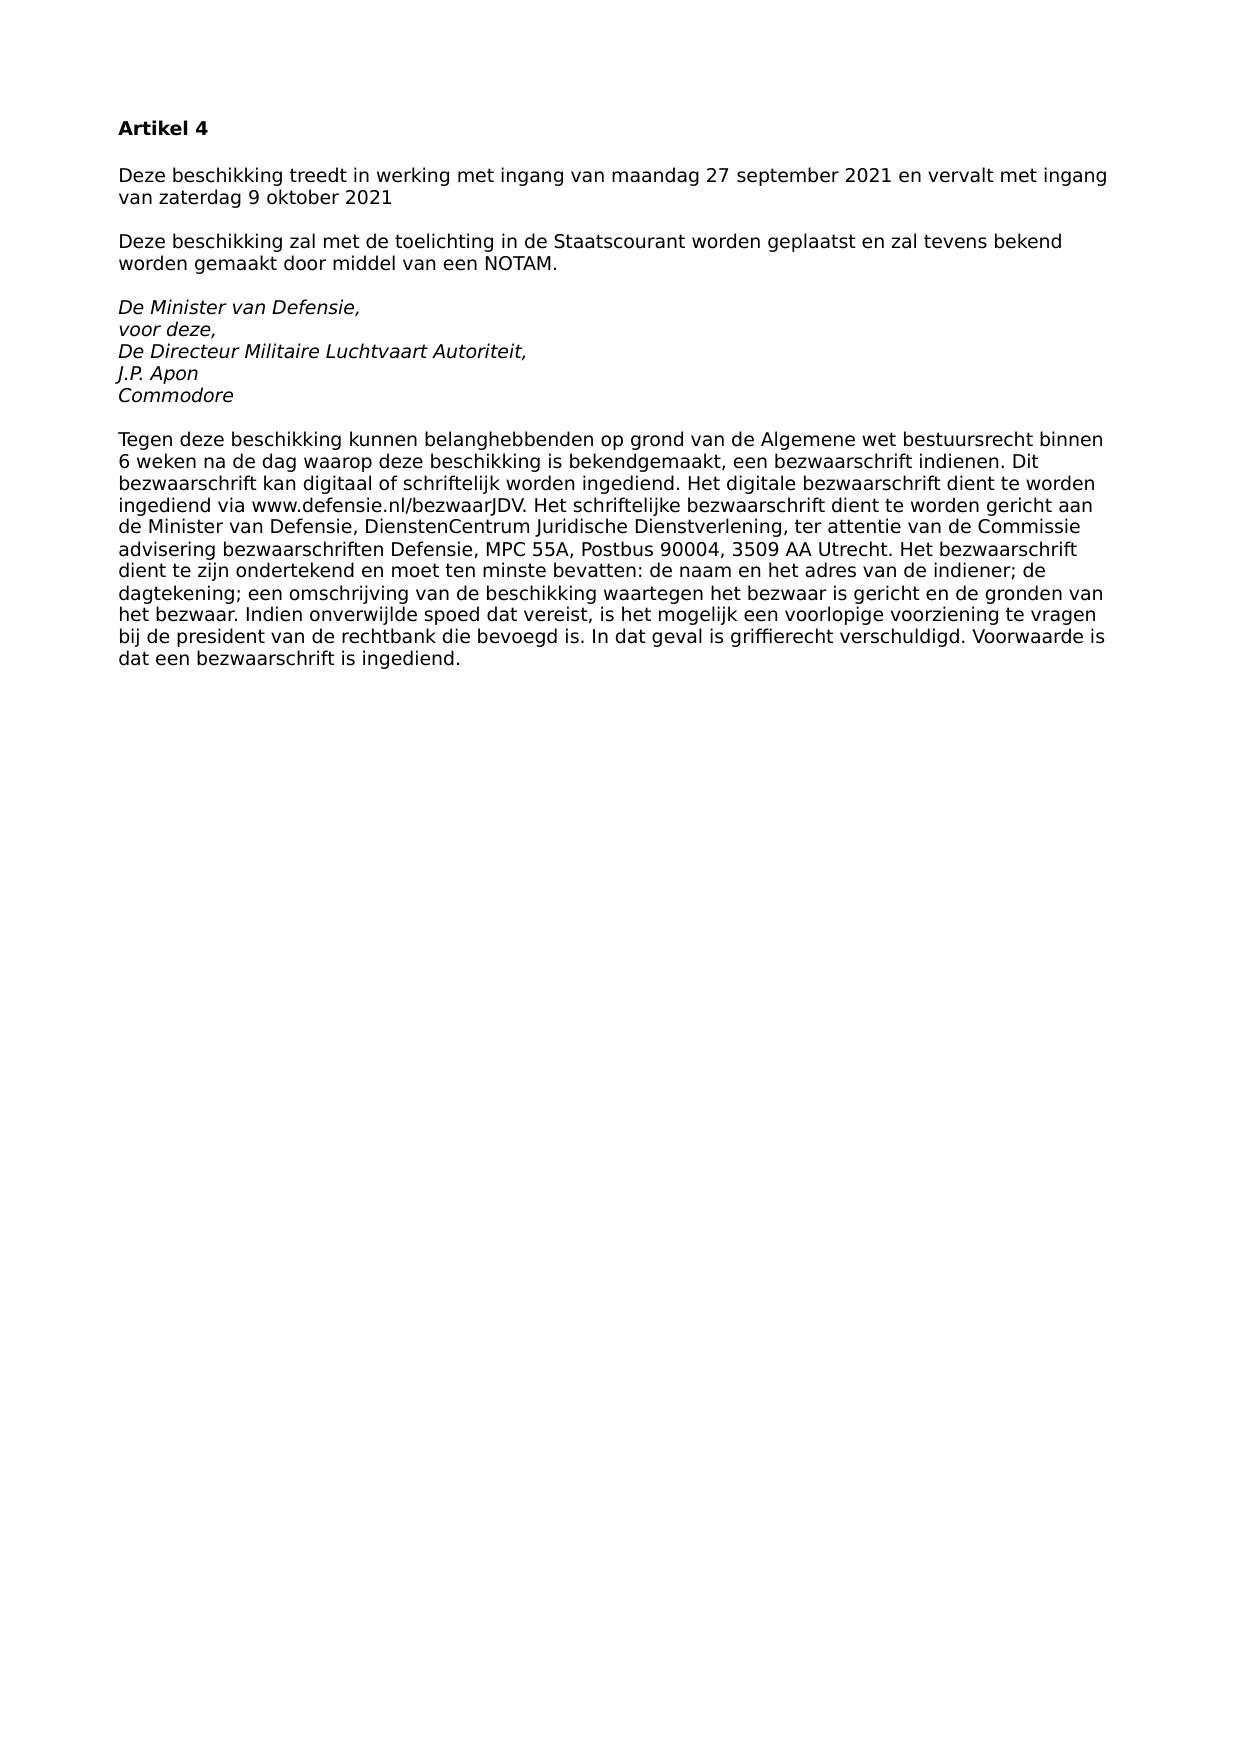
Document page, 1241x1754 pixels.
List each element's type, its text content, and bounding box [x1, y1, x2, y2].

text Deze beschikking zal met de toelichting in de Staatscourant worden geplaatst en zal tevens bekend worden gemaakt door middel van een NOTAM. [118, 231, 1122, 275]
text Deze beschikking treedt in werking met ingang van maandag 27 september 2021 en vervalt met ingang van zaterdag 9 oktober 2021 [118, 165, 1122, 209]
text De Minister van Defensie, voor deze, De Directeur Militaire Luchtvaart Autoriteit, J.P. Apon Commodore [118, 297, 1122, 407]
subtitle Artikel 4 [118, 118, 1122, 140]
text Tegen deze beschikking kunnen belanghebbenden op grond van de Algemene wet bestuursrecht binnen 6 weken na de dag waarop deze beschikking is bekendgemaakt, een bezwaarschrift indienen. Dit bezwaarschrift kan digitaal of schriftelijk worden ingediend. Het digitale bezwaarschrift dient te worden ingediend via www.defensie.nl/bezwaarJDV. Het schriftelijke bezwaarschrift dient te worden gericht aan de Minister van Defensie, DienstenCentrum Juridische Dienstverlening, ter attentie van de Commissie advisering bezwaarschriften Defensie, MPC 55A, Postbus 90004, 3509 AA Utrecht. Het bezwaarschrift dient te zijn ondertekend en moet ten minste bevatten: de naam en het adres van de indiener; de dagtekening; een omschrijving van de beschikking waartegen het bezwaar is gericht en de gronden van het bezwaar. Indien onverwijlde spoed dat vereist, is het mogelijk een voorlopige voorziening te vragen bij de president van de rechtbank die bevoegd is. In dat geval is griffierecht verschuldigd. Voorwaarde is dat een bezwaarschrift is ingediend. [118, 428, 1122, 670]
